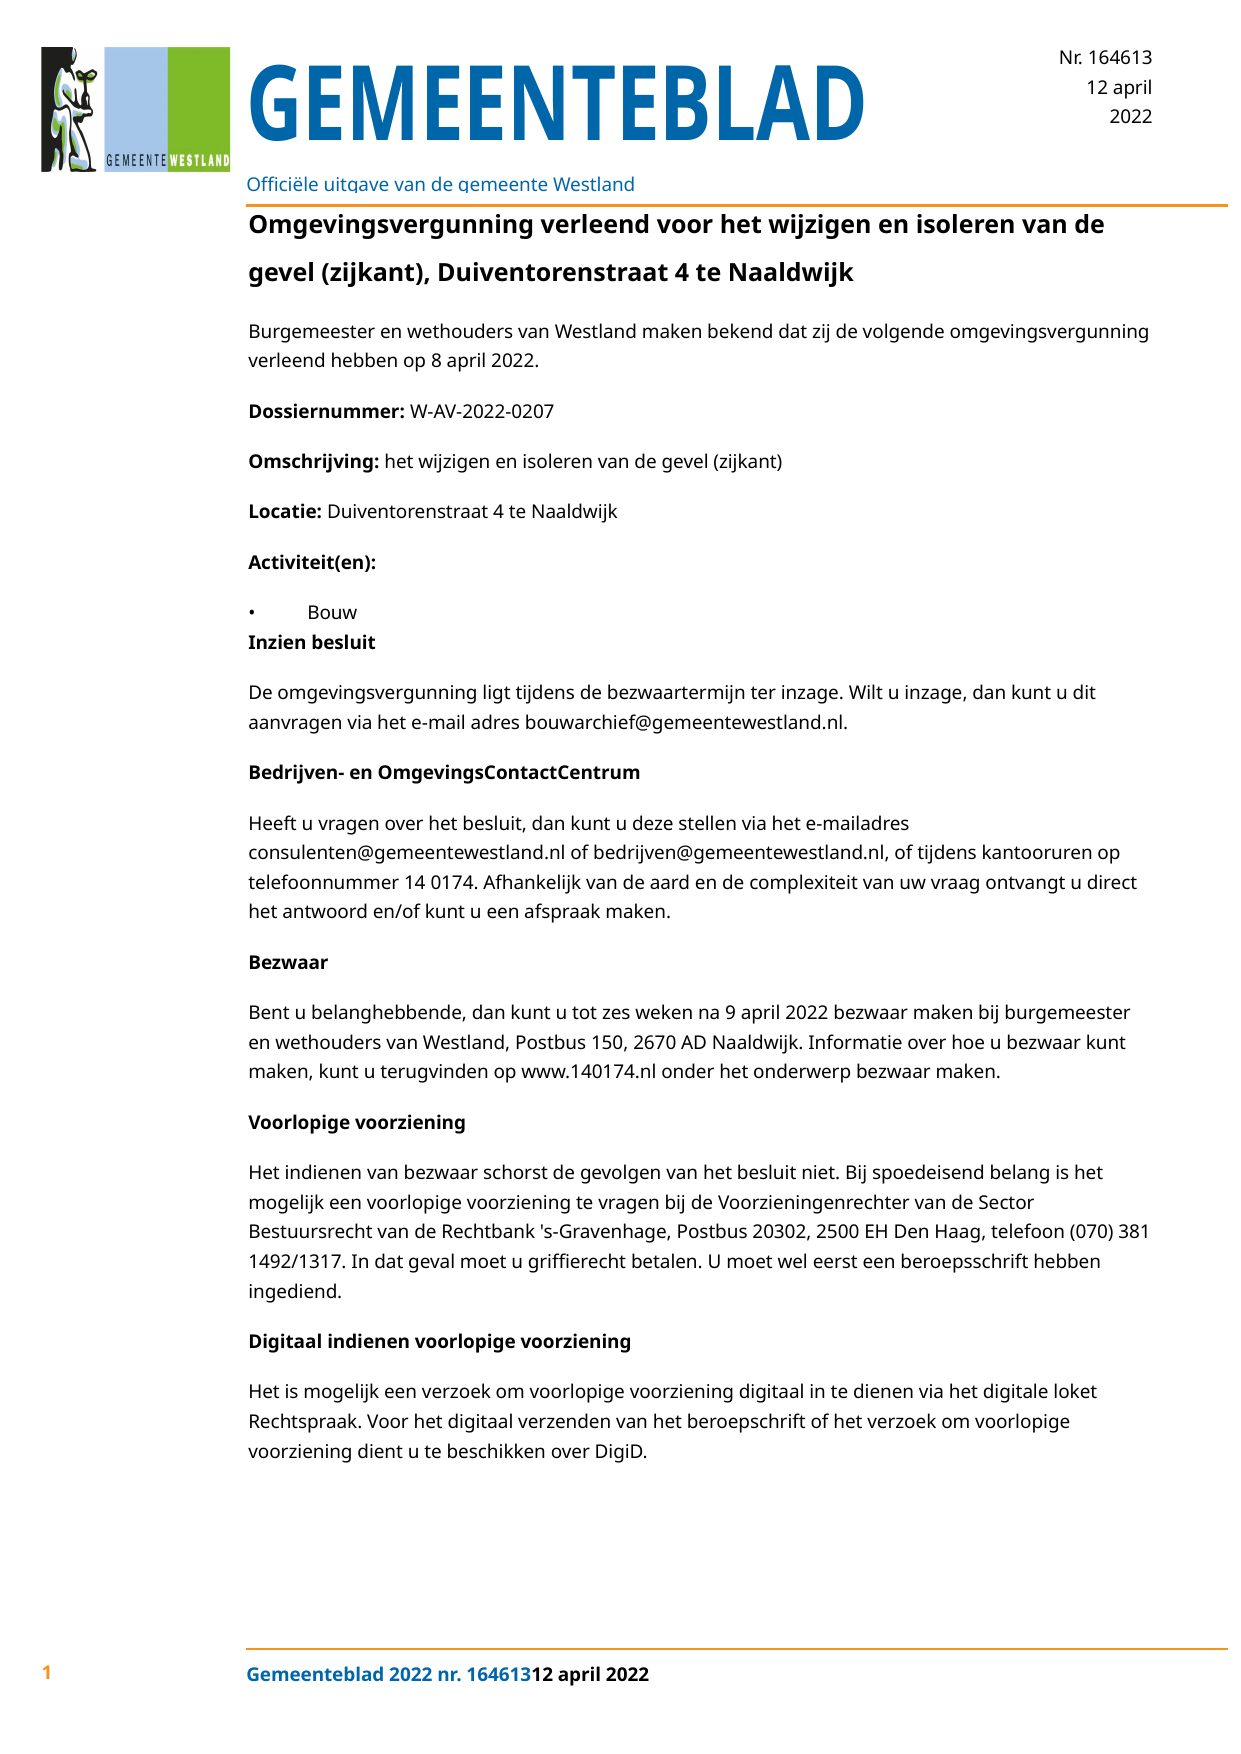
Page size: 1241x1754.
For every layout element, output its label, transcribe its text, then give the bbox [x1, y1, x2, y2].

text Locatie: Duiventorenstraat 4 te Naaldwijk [248, 499, 1152, 524]
text Inzien besluit [248, 629, 1152, 655]
text Heeft u vragen over het besluit, dan kunt u deze stellen via het e-mailadres consulenten@gemeentewestland.nl of bedrijven@gemeentewestland.nl, of tijdens kantooruren op telefoonnummer 14 0174. Afhankelijk van de aard en de complexiteit van uw vraag ontvangt u direct het antwoord en/of kunt u een afspraak maken. [248, 810, 1152, 924]
text Het is mogelijk een verzoek om voorlopige voorziening digitaal in te dienen via het digitale loket Rechtspraak. Voor het digitaal verzenden van het beroepschrift of het verzoek om voorlopige voorziening dient u te beschikken over DigiD. [248, 1379, 1152, 1464]
text De omgevingsvergunning ligt tijdens de bezwaartermijn ter inzage. Wilt u inzage, dan kunt u dit aanvragen via het e-mail adres bouwarchief@gemeentewestland.nl. [248, 679, 1152, 735]
text Bezwaar [248, 949, 1152, 975]
text Bent u belanghebbende, dan kunt u tot zes weken na 9 april 2022 bezwaar maken bij burgemeester en wethouders van Westland, Postbus 150, 2670 AD Naaldwijk. Informatie over hoe u bezwaar kunt maken, kunt u terugvinden op www.140174.nl onder het onderwerp bezwaar maken. [248, 999, 1152, 1084]
list Bouw [248, 599, 1152, 625]
text Activiteit(en): [248, 549, 1152, 575]
text Omgevingsvergunning verleend voor het wijzigen en isoleren van de gevel (zijkant), Duiventorenstraat 4 te Naaldwijk [248, 207, 1152, 288]
text Dossiernummer: W-AV-2022-0207 [248, 398, 1152, 424]
text Bedrijven- en OmgevingsContactCentrum [248, 759, 1152, 785]
text Omschrijving: het wijzigen en isoleren van de gevel (zijkant) [248, 448, 1152, 474]
text Digitaal indienen voorlopige voorziening [248, 1328, 1152, 1354]
picture [41, 47, 231, 172]
text Voorlopige voorziening [248, 1109, 1152, 1135]
text Burgemeester en wethouders van Westland maken bekend dat zij de volgende omgevingsvergunning verleend hebben op 8 april 2022. [248, 318, 1152, 373]
text Het indienen van bezwaar schorst de gevolgen van het besluit niet. Bij spoedeisend belang is het mogelijk een voorlopige voorziening te vragen bij de Voorzieningenrechter van de Sector Bestuursrecht van de Rechtbank 's-Gravenhage, Postbus 20302, 2500 EH Den Haag, telefoon (070) 381 1492/1317. In dat geval moet u griffierecht betalen. U moet wel eerst een beroepsschrift hebben ingediend. [248, 1159, 1152, 1304]
